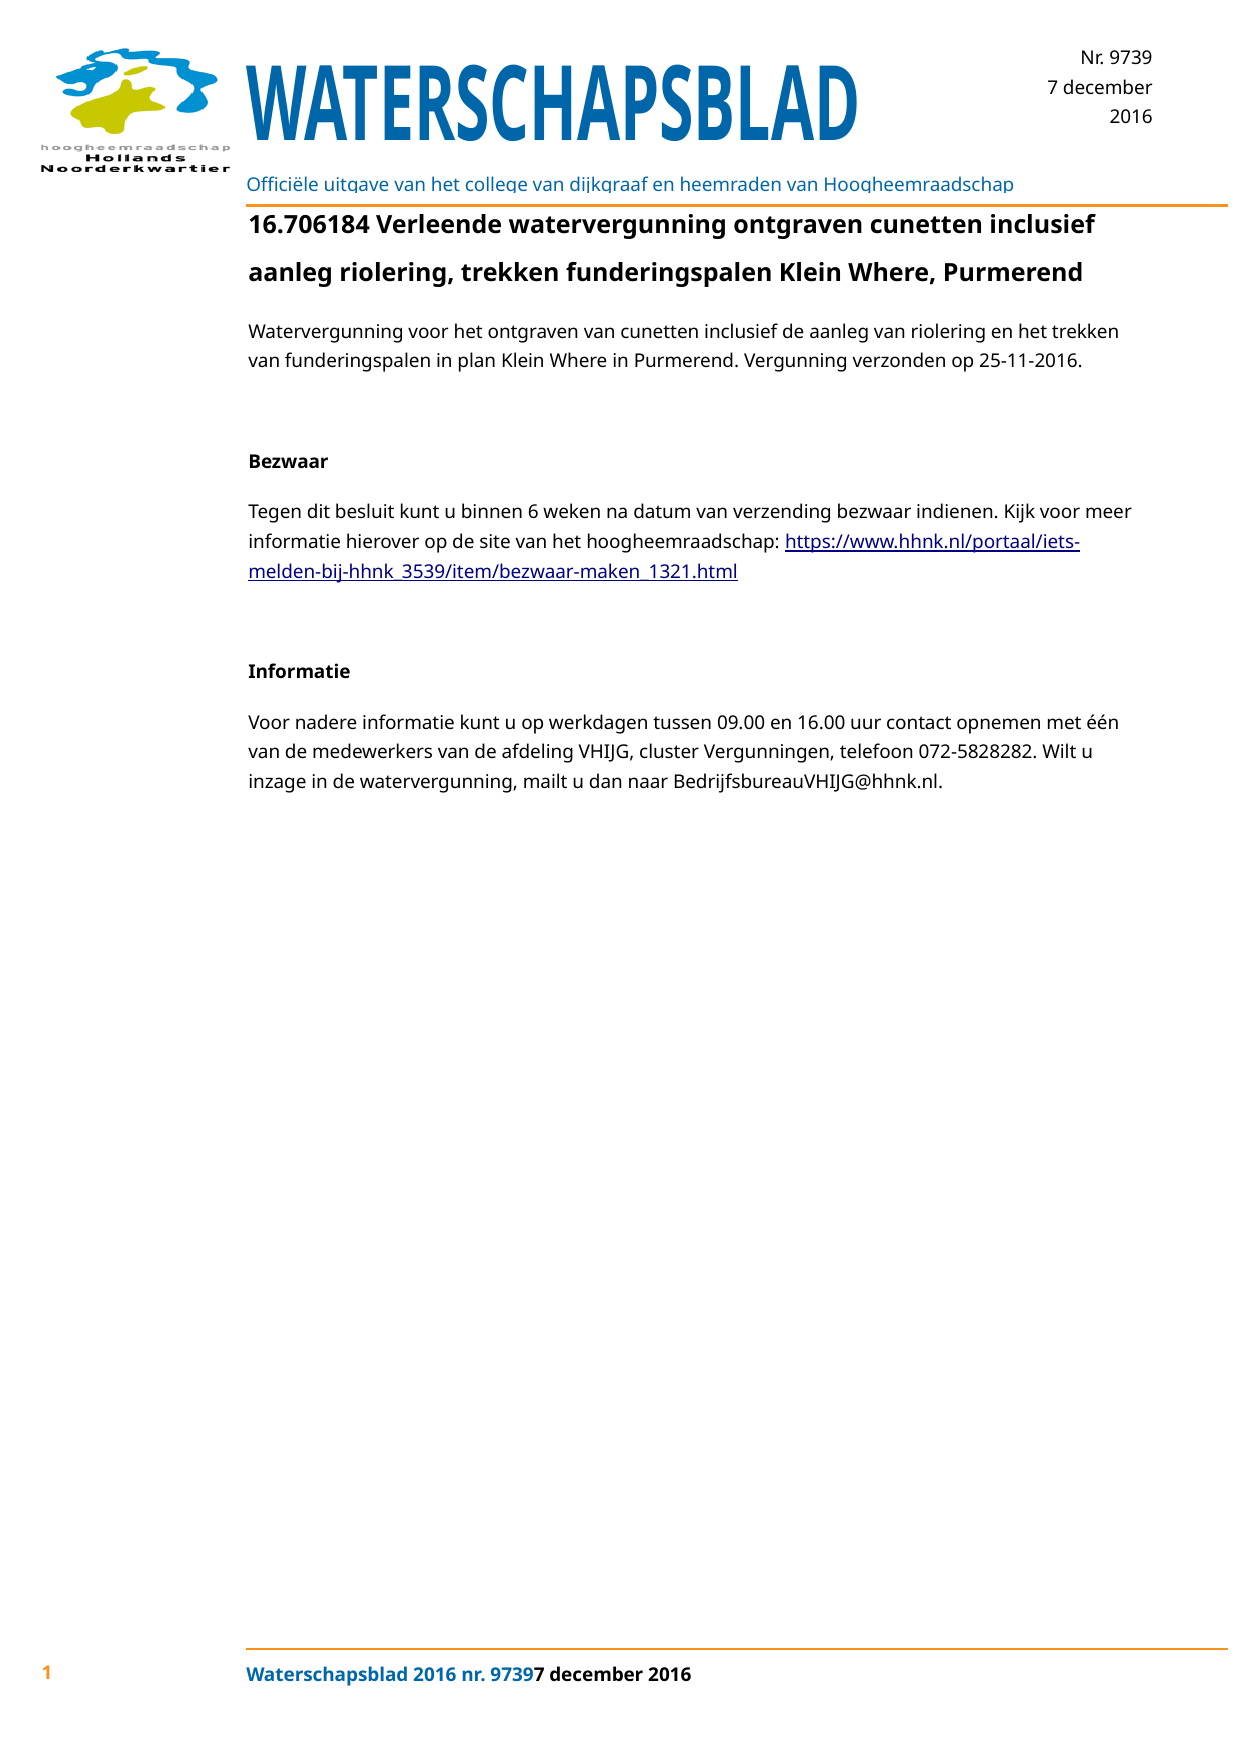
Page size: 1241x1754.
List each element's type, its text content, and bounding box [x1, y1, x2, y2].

text Informatie [248, 659, 1152, 684]
text Tegen dit besluit kunt u binnen 6 weken na datum van verzending bezwaar indienen. Kijk voor meer informatie hierover op de site van het hoogheemraadschap: https://www.hhnk.nl/portaal/iets-melden-bij-hhnk_3539/item/bezwaar-maken_1321.html [248, 499, 1152, 584]
picture [41, 47, 231, 172]
text Voor nadere informatie kunt u op werkdagen tussen 09.00 en 16.00 uur contact opnemen met één van de medewerkers van de afdeling VHIJG, cluster Vergunningen, telefoon 072-5828282. Wilt u inzage in de watervergunning, mailt u dan naar BedrijfsbureauVHIJG@hhnk.nl. [248, 709, 1152, 794]
text 16.706184 Verleende watervergunning ontgraven cunetten inclusief aanleg riolering, trekken funderingspalen Klein Where, Purmerend [248, 207, 1152, 288]
text Watervergunning voor het ontgraven van cunetten inclusief de aanleg van riolering en het trekken van funderingspalen in plan Klein Where in Purmerend. Vergunning verzonden op 25-11-2016. [248, 318, 1152, 373]
text Bezwaar [248, 448, 1152, 474]
